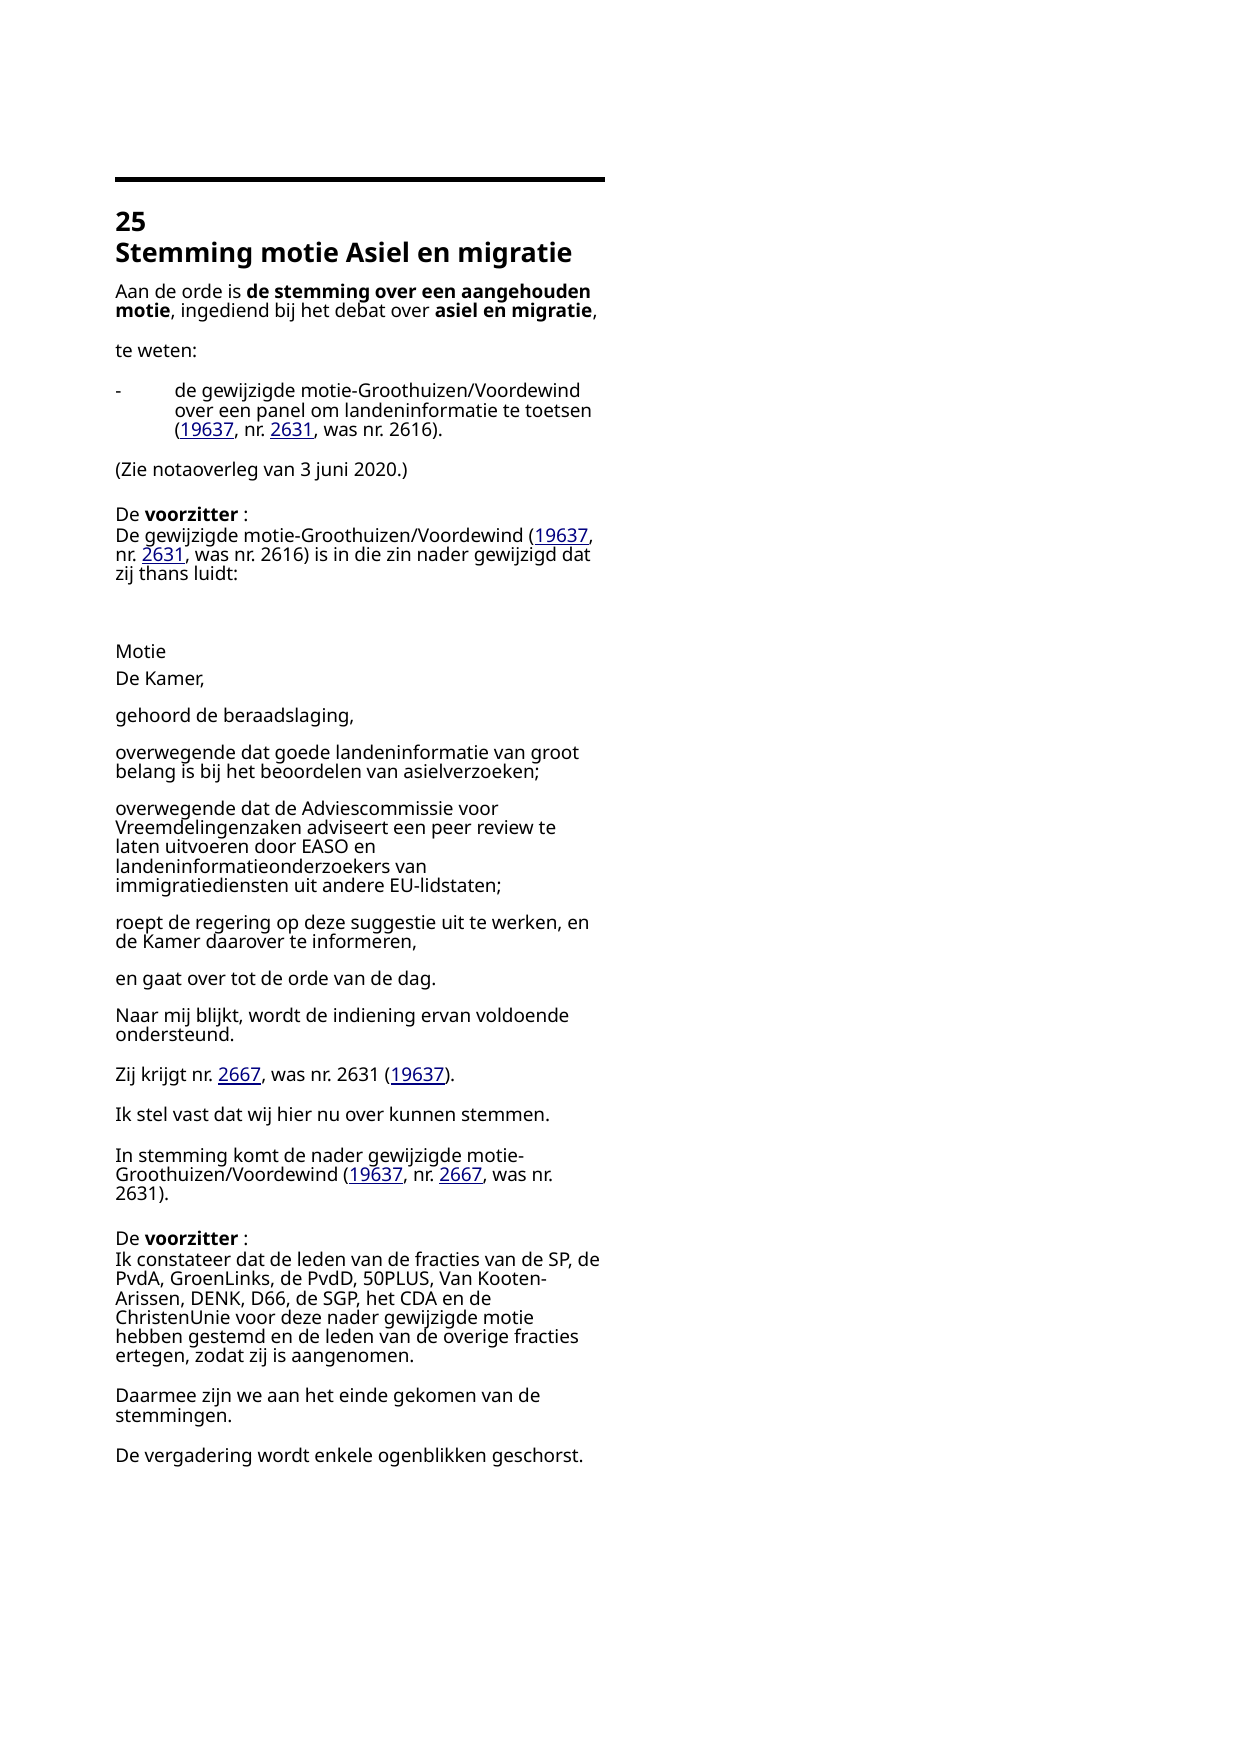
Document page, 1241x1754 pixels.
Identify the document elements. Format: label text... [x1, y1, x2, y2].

text (Zie notaoverleg van 3 juni 2020.) [115, 461, 605, 480]
text 25 [115, 203, 605, 239]
text gehoord de beraadslaging, [115, 707, 605, 726]
text Daarmee zijn we aan het einde gekomen van de stemmingen. [115, 1387, 605, 1426]
text roept de regering op deze suggestie uit te werken, en de Kamer daarover te informeren, [115, 914, 605, 952]
text Aan de orde is de stemming over een aangehouden motie, ingediend bij het debat over asiel en migratie, [115, 283, 605, 322]
text De voorzitter : [115, 1225, 605, 1251]
list de gewijzigde motie-Groothuizen/Voordewind over een panel om landeninformatie te toetsen (19637, nr. 2631, was nr. 2616). [115, 382, 605, 440]
text Zij krijgt nr. 2667, was nr. 2631 (19637). [115, 1066, 605, 1086]
text Ik stel vast dat wij hier nu over kunnen stemmen. [115, 1106, 605, 1126]
text De Kamer, [115, 670, 605, 689]
text In stemming komt de nader gewijzigde motie-Groothuizen/Voordewind (19637, nr. 2667, was nr. 2631). [115, 1147, 605, 1204]
text overwegende dat de Adviescommissie voor Vreemdelingenzaken adviseert een peer review te laten uitvoeren door EASO en landeninformatieonderzoekers van immigratiediensten uit andere EU-lidstaten; [115, 800, 605, 896]
text en gaat over tot de orde van de dag. [115, 970, 605, 989]
text De gewijzigde motie-Groothuizen/Voordewind (19637, nr. 2631, was nr. 2616) is in die zin nader gewijzigd dat zij thans luidt: [115, 527, 605, 584]
text Ik constateer dat de leden van de fracties van de SP, de PvdA, GroenLinks, de PvdD, 50PLUS, Van Kooten-Arissen, DENK, D66, de SGP, het CDA en de ChristenUnie voor deze nader gewijzigde motie hebben gestemd en de leden van de overige fracties ertegen, zodat zij is aangenomen. [115, 1251, 605, 1367]
text De vergadering wordt enkele ogenblikken geschorst. [115, 1447, 605, 1466]
text overwegende dat goede landeninformatie van groot belang is bij het beoordelen van asielverzoeken; [115, 744, 605, 782]
text De voorzitter : [115, 501, 605, 527]
text te weten: [115, 342, 605, 362]
text Stemming motie Asiel en migratie [115, 239, 605, 283]
text Motie [115, 638, 605, 664]
text Naar mij blijkt, wordt de indiening ervan voldoende ondersteund. [115, 1007, 605, 1046]
